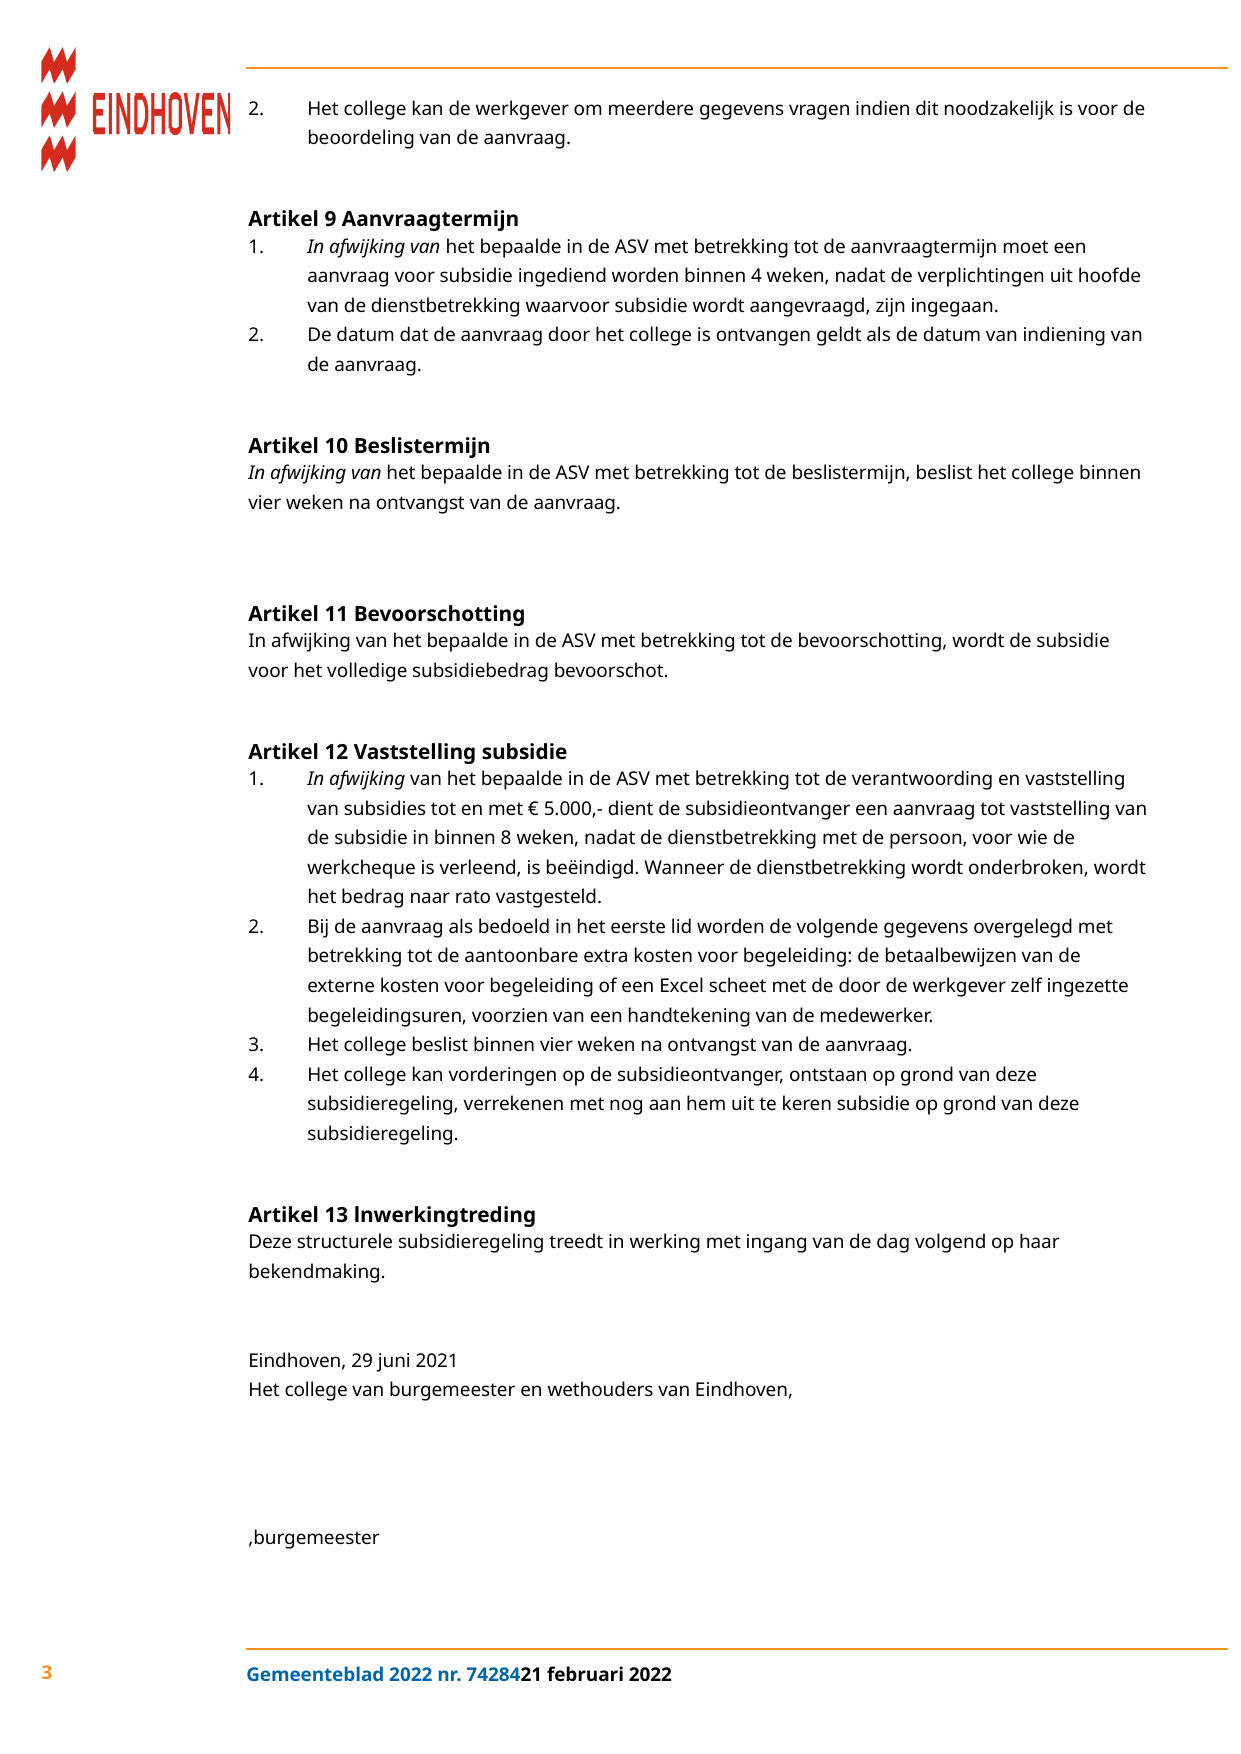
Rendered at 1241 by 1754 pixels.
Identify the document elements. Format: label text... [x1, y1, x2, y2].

text Artikel 9 Aanvraagtermijn [248, 204, 1152, 233]
text Artikel 11 Bevoorschotting [248, 599, 1152, 627]
text Deze structurele subsidieregeling treedt in werking met ingang van de dag volgend op haar bekendmaking. [248, 1229, 1152, 1284]
list Bij de aanvraag als bedoeld in het eerste lid worden de volgende gegevens overgelegd met betrekking tot de aantoonbare extra kosten voor begeleiding: de betaalbewijzen van de externe kosten voor begeleiding of een Excel scheet met de door de werkgever zelf ingezette begeleidingsuren, voorzien van een handtekening van de medewerker. [248, 913, 1152, 1028]
list Het college beslist binnen vier weken na ontvangst van de aanvraag. [248, 1031, 1152, 1057]
list De datum dat de aanvraag door het college is ontvangen geldt als de datum van indiening van de aanvraag. [248, 322, 1152, 377]
list Het college kan vorderingen op de subsidieontvanger, ontstaan op grond van deze subsidieregeling, verrekenen met nog aan hem uit te keren subsidie op grond van deze subsidieregeling. [248, 1061, 1152, 1146]
text Eindhoven, 29 juni 2021 [248, 1347, 1152, 1373]
list In afwijking van het bepaalde in de ASV met betrekking tot de aanvraagtermijn moet een aanvraag voor subsidie ingediend worden binnen 4 weken, nadat de verplichtingen uit hoofde van de dienstbetrekking waarvoor subsidie wordt aangevraagd, zijn ingegaan. [248, 233, 1152, 318]
text Het college van burgemeester en wethouders van Eindhoven, [248, 1377, 1152, 1402]
list Het college kan de werkgever om meerdere gegevens vragen indien dit noodzakelijk is voor de beoordeling van de aanvraag. [248, 95, 1152, 150]
text In afwijking van het bepaalde in de ASV met betrekking tot de bevoorschotting, wordt de subsidie voor het volledige subsidiebedrag bevoorschot. [248, 627, 1152, 682]
text Artikel 12 Vaststelling subsidie [248, 737, 1152, 765]
picture [41, 47, 231, 172]
text Artikel 10 Beslistermijn [248, 431, 1152, 459]
list In afwijking van het bepaalde in de ASV met betrekking tot de verantwoording en vaststelling van subsidies tot en met € 5.000,- dient de subsidieontvanger een aanvraag tot vaststelling van de subsidie in binnen 8 weken, nadat de dienstbetrekking met de persoon, voor wie de werkcheque is verleend, is beëindigd. Wanneer de dienstbetrekking wordt onderbroken, wordt het bedrag naar rato vastgesteld. [248, 765, 1152, 909]
text In afwijking van het bepaalde in de ASV met betrekking tot de beslistermijn, beslist het college binnen vier weken na ontvangst van de aanvraag. [248, 459, 1152, 515]
text ,burgemeester [248, 1524, 1152, 1550]
text Artikel 13 lnwerkingtreding [248, 1200, 1152, 1229]
